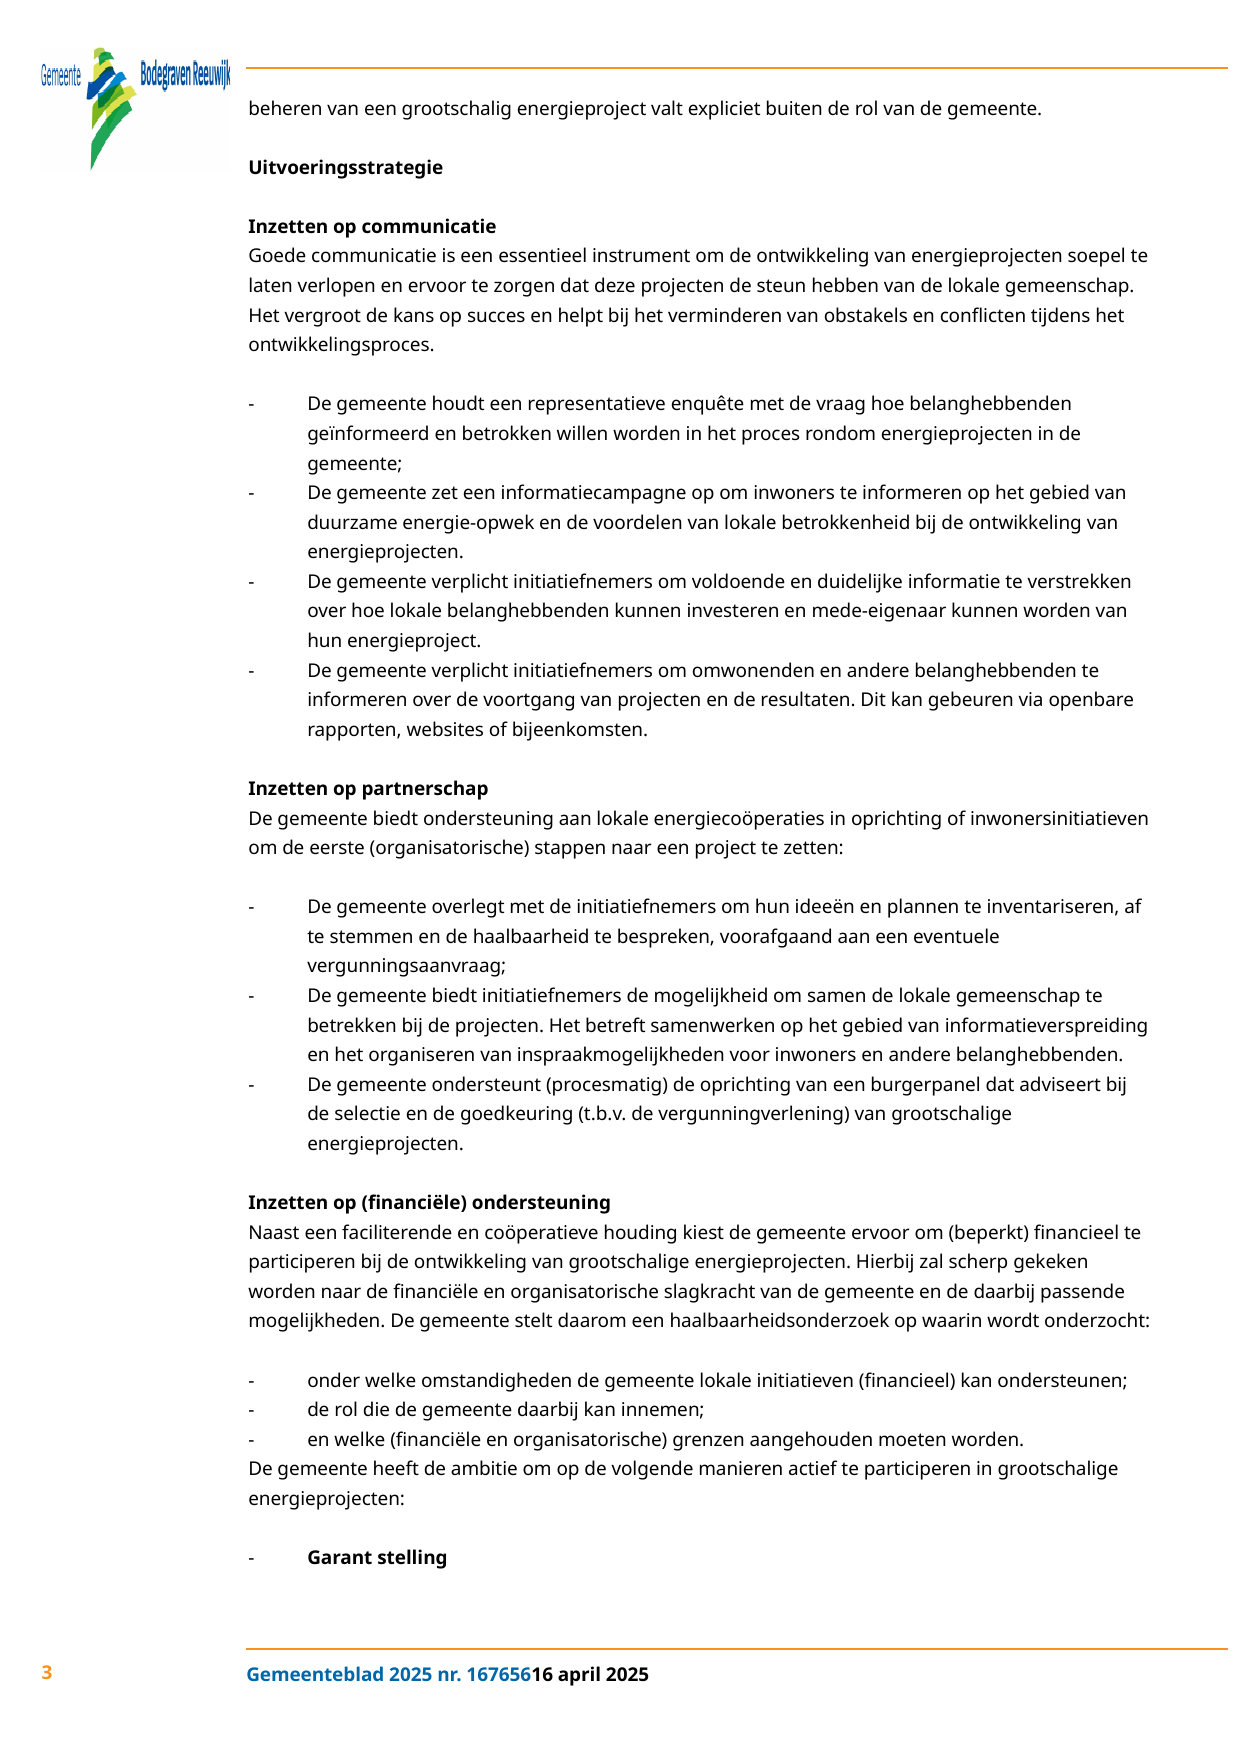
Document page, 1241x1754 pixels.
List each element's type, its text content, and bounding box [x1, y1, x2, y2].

text Naast een faciliterende en coöperatieve houding kiest de gemeente ervoor om (beperkt) financieel te participeren bij de ontwikkeling van grootschalige energieprojecten. Hierbij zal scherp gekeken worden naar de financiële en organisatorische slagkracht van de gemeente en de daarbij passende mogelijkheden. De gemeente stelt daarom een haalbaarheidsonderzoek op waarin wordt onderzocht: [248, 1219, 1152, 1333]
picture [41, 47, 231, 172]
text De gemeente heeft de ambitie om op de volgende manieren actief te participeren in grootschalige energieprojecten: [248, 1456, 1152, 1511]
list en welke (financiële en organisatorische) grenzen aangehouden moeten worden. [248, 1426, 1152, 1452]
text beheren van een grootschalig energieproject valt expliciet buiten de rol van de gemeente. [248, 95, 1152, 121]
list Garant stelling [248, 1544, 1152, 1570]
list onder welke omstandigheden de gemeente lokale initiatieven (financieel) kan ondersteunen; [248, 1367, 1152, 1393]
text Inzetten op partnerschap [248, 775, 1152, 801]
list de rol die de gemeente daarbij kan innemen; [248, 1396, 1152, 1422]
text Goede communicatie is een essentieel instrument om de ontwikkeling van energieprojecten soepel te laten verlopen en ervoor te zorgen dat deze projecten de steun hebben van de lokale gemeenschap. Het vergroot de kans op succes en helpt bij het verminderen van obstakels en conflicten tijdens het ontwikkelingsproces. [248, 243, 1152, 357]
list De gemeente zet een informatiecampagne op om inwoners te informeren op het gebied van duurzame energie-opwek en de voordelen van lokale betrokkenheid bij de ontwikkeling van energieprojecten. [248, 479, 1152, 564]
list De gemeente verplicht initiatiefnemers om omwonenden en andere belanghebbenden te informeren over de voortgang van projecten en de resultaten. Dit kan gebeuren via openbare rapporten, websites of bijeenkomsten. [248, 657, 1152, 742]
list De gemeente houdt een representatieve enquête met de vraag hoe belanghebbenden geïnformeerd en betrokken willen worden in het proces rondom energieprojecten in de gemeente; [248, 391, 1152, 476]
list De gemeente overlegt met de initiatiefnemers om hun ideeën en plannen te inventariseren, af te stemmen en de haalbaarheid te bespreken, voorafgaand aan een eventuele vergunningsaanvraag; [248, 893, 1152, 978]
text Inzetten op communicatie [248, 213, 1152, 239]
text De gemeente biedt ondersteuning aan lokale energiecoöperaties in oprichting of inwonersinitiatieven om de eerste (organisatorische) stappen naar een project te zetten: [248, 805, 1152, 860]
text Inzetten op (financiële) ondersteuning [248, 1189, 1152, 1215]
list De gemeente verplicht initiatiefnemers om voldoende en duidelijke informatie te verstrekken over hoe lokale belanghebbenden kunnen investeren en mede-eigenaar kunnen worden van hun energieproject. [248, 568, 1152, 653]
text Uitvoeringsstrategie [248, 154, 1152, 180]
list De gemeente ondersteunt (procesmatig) de oprichting van een burgerpanel dat adviseert bij de selectie en de goedkeuring (t.b.v. de vergunningverlening) van grootschalige energieprojecten. [248, 1071, 1152, 1156]
list De gemeente biedt initiatiefnemers de mogelijkheid om samen de lokale gemeenschap te betrekken bij de projecten. Het betreft samenwerken op het gebied van informatieverspreiding en het organiseren van inspraakmogelijkheden voor inwoners en andere belanghebbenden. [248, 982, 1152, 1067]
